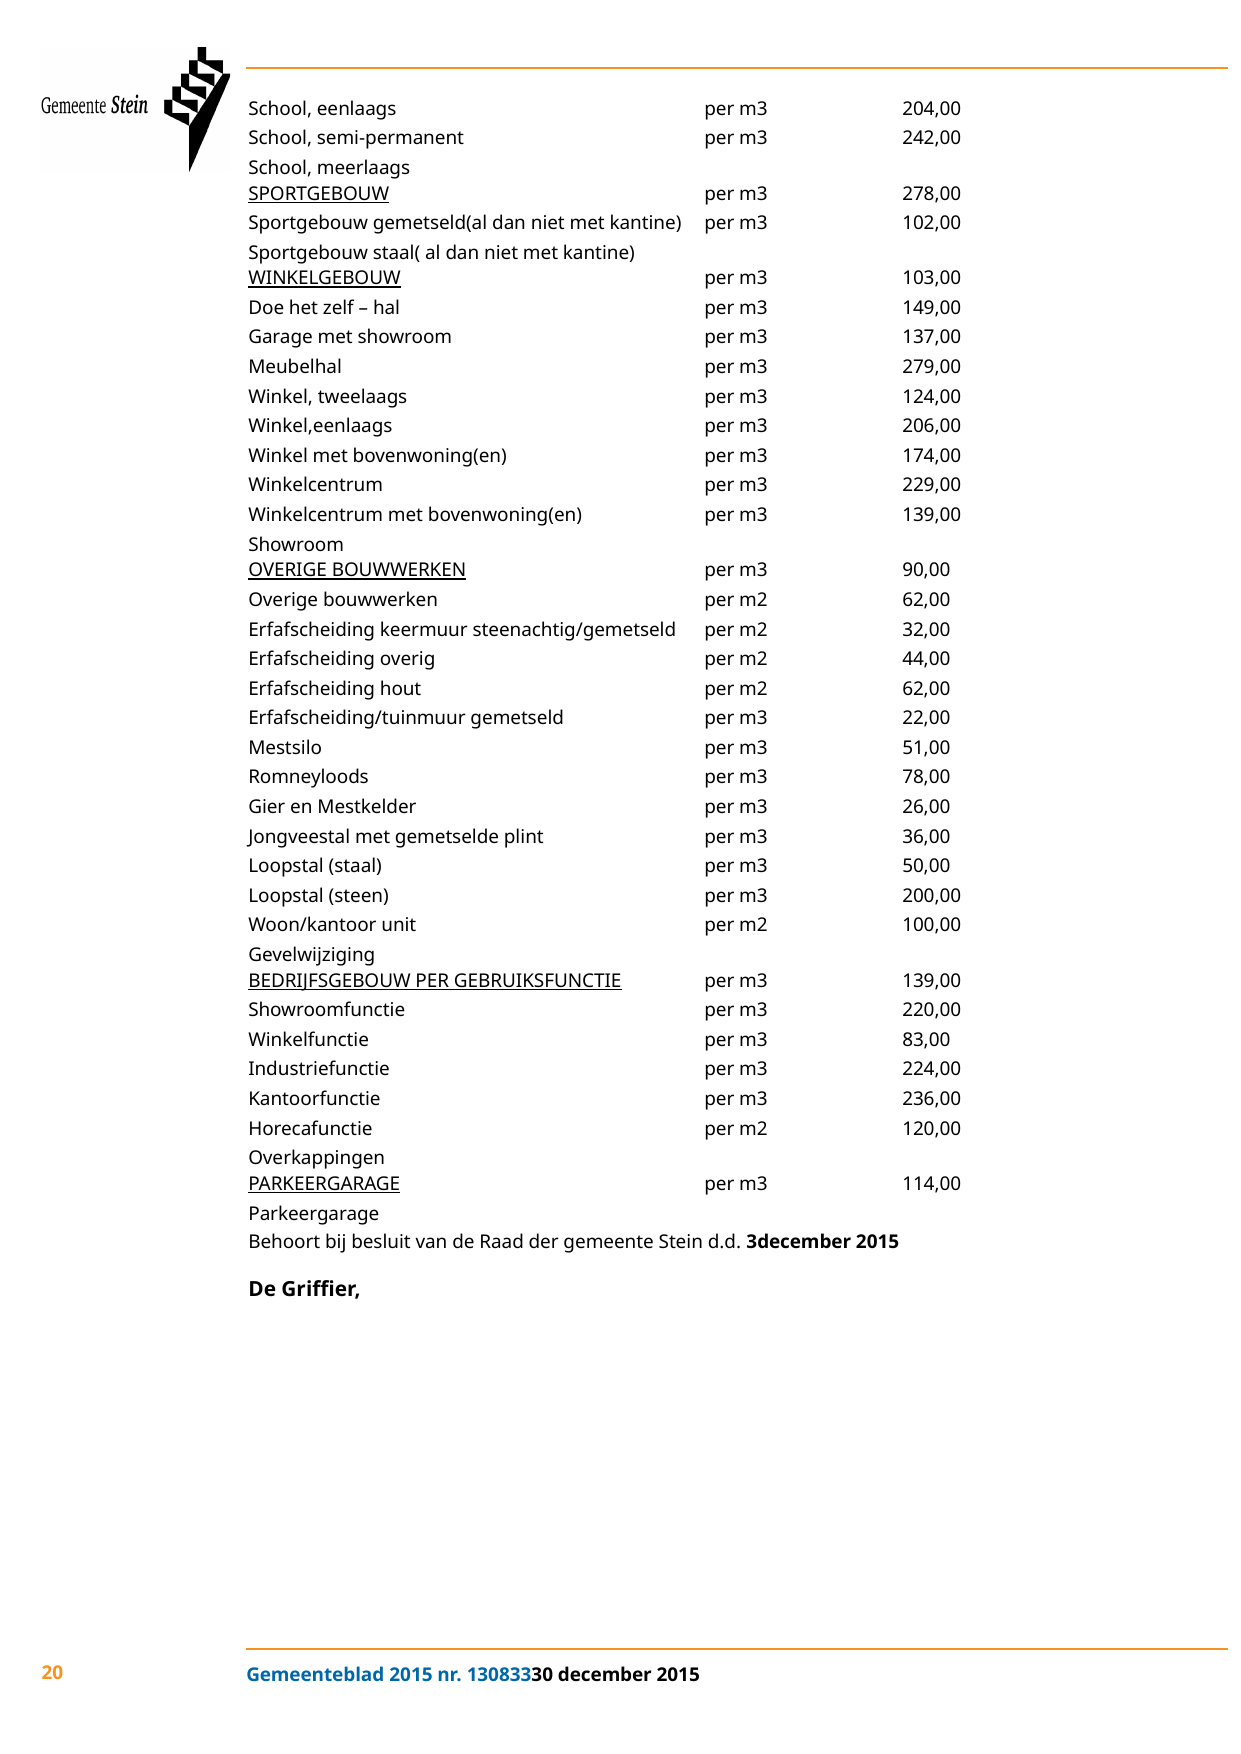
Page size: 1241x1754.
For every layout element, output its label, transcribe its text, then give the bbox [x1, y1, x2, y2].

table_cell 90,00 62,00 32,00 44,00 62,00 22,00 51,00 78,00 26,00 36,00 50,00 200,00 100,00 [902, 557, 1152, 967]
table_cell 139,00 220,00 83,00 224,00 236,00 120,00 [902, 967, 1152, 1170]
table_cell OVERIGE BOUWWERKEN Overige bouwwerken Erfafscheiding keermuur steenachtig/gemetseld Erfafscheiding overig Erfafscheiding hout Erfafscheiding/tuinmuur gemetseld Mestsilo Romneyloods Gier en Mestkelder Jongveestal met gemetselde plint Loopstal (staal) Loopstal (steen) Woon/kantoor unit Gevelwijziging [248, 557, 704, 967]
table_cell BEDRIJFSGEBOUW PER GEBRUIKSFUNCTIE Showroomfunctie Winkelfunctie Industriefunctie Kantoorfunctie Horecafunctie Overkappingen [248, 967, 704, 1170]
table_cell 204,00 242,00 [902, 95, 1152, 180]
table_cell PARKEERGARAGE Parkeergarage [248, 1170, 704, 1225]
picture [41, 47, 231, 172]
table_cell per m3 per m2 per m2 per m2 per m2 per m3 per m3 per m3 per m3 per m3 per m3 per m3 per m2 [704, 557, 902, 967]
table_cell per m3 per m3 [704, 95, 902, 180]
table_cell per m3 per m3 [704, 180, 902, 264]
table_cell School, eenlaags School, semi-permanent School, meerlaags [248, 95, 704, 180]
table_cell per m3 [704, 1170, 902, 1225]
table_cell 278,00 102,00 [902, 180, 1152, 264]
table_cell WINKELGEBOUW Doe het zelf – hal Garage met showroom Meubelhal Winkel, tweelaags Winkel,eenlaags Winkel met bovenwoning(en) Winkelcentrum Winkelcentrum met bovenwoning(en) Showroom [248, 265, 704, 557]
table_cell SPORTGEBOUW Sportgebouw gemetseld(al dan niet met kantine) Sportgebouw staal( al dan niet met kantine) [248, 180, 704, 264]
text De Griffier, [248, 1274, 1152, 1303]
table_cell per m3 per m3 per m3 per m3 per m3 per m3 per m3 per m3 per m3 [704, 265, 902, 557]
text Behoort bij besluit van de Raad der gemeente Stein d.d. 3december 2015 [248, 1229, 1152, 1254]
table_cell per m3 per m3 per m3 per m3 per m3 per m2 [704, 967, 902, 1170]
table_cell 103,00 149,00 137,00 279,00 124,00 206,00 174,00 229,00 139,00 [902, 265, 1152, 557]
table_cell 114,00 [902, 1170, 1152, 1225]
